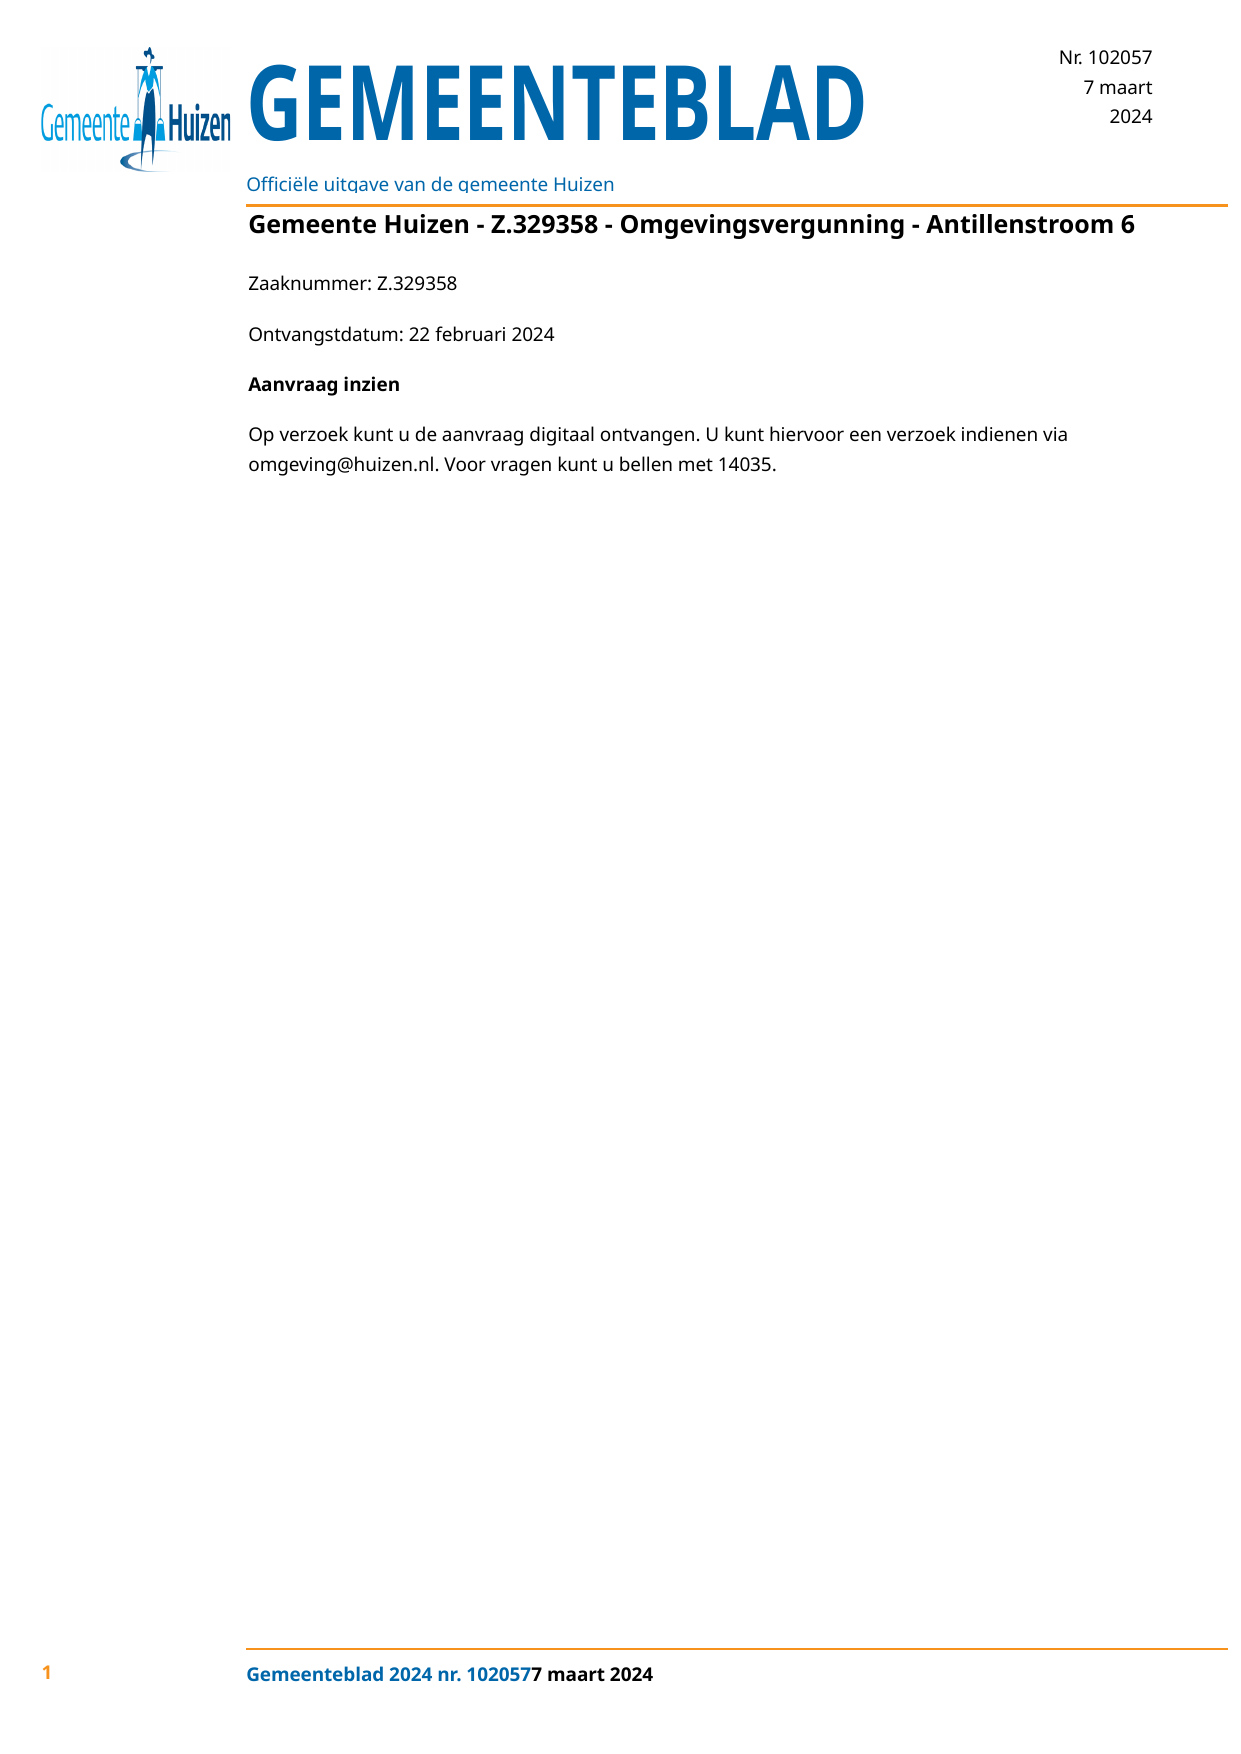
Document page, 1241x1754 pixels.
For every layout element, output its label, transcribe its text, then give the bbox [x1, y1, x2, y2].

picture [41, 47, 231, 172]
text Aanvraag inzien [248, 371, 1152, 397]
text Zaaknummer: Z.329358 [248, 270, 1152, 296]
text Op verzoek kunt u de aanvraag digitaal ontvangen. U kunt hiervoor een verzoek indienen via omgeving@huizen.nl. Voor vragen kunt u bellen met 14035. [248, 422, 1152, 477]
text Gemeente Huizen - Z.329358 - Omgevingsvergunning - Antillenstroom 6 [248, 207, 1152, 241]
text Ontvangstdatum: 22 februari 2024 [248, 321, 1152, 346]
